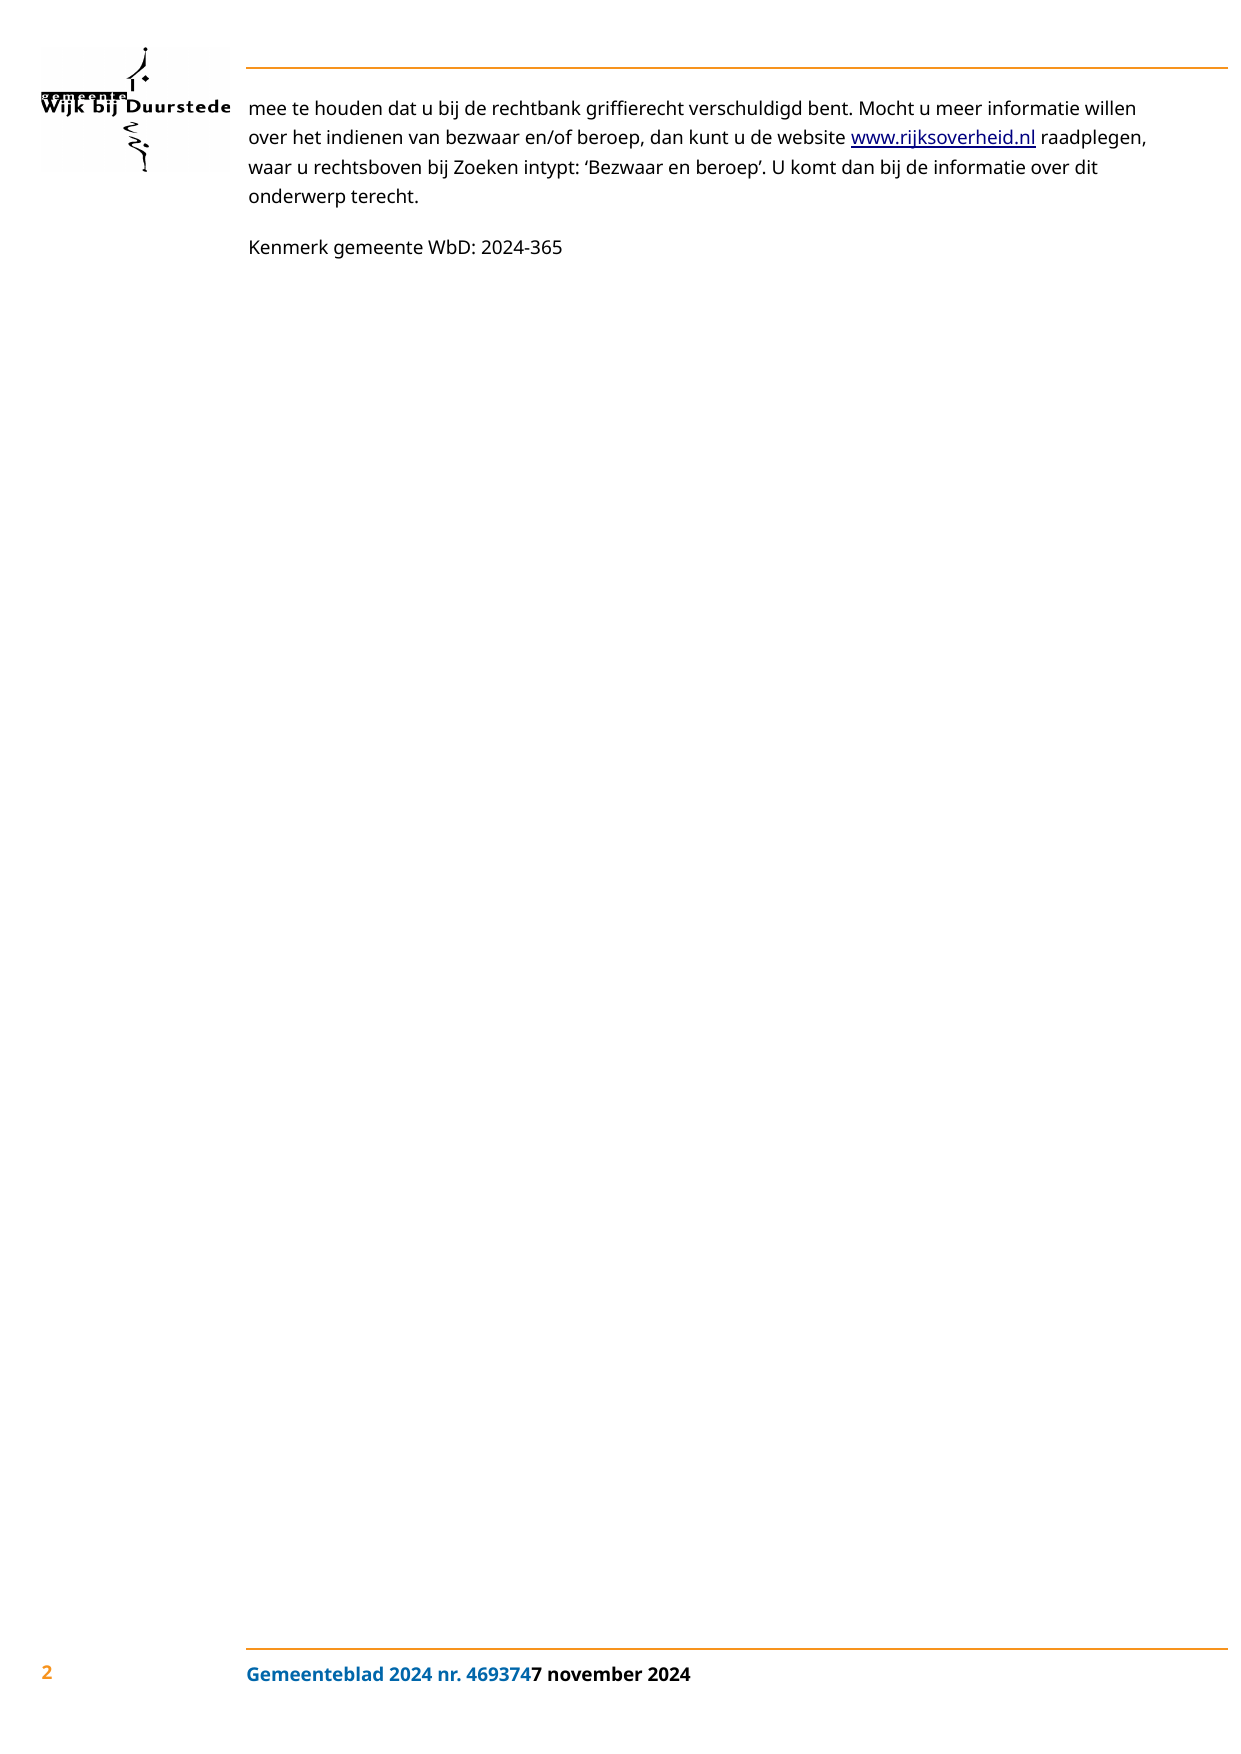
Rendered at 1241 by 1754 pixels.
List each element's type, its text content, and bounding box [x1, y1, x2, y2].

picture [41, 47, 231, 172]
text Kenmerk gemeente WbD: 2024-365 [248, 234, 1152, 260]
text mee te houden dat u bij de rechtbank griffierecht verschuldigd bent. Mocht u meer informatie willen over het indienen van bezwaar en/of beroep, dan kunt u de website www.rijksoverheid.nl raadplegen, waar u rechtsboven bij Zoeken intypt: ‘Bezwaar en beroep’. U komt dan bij de informatie over dit onderwerp terecht. [248, 95, 1152, 209]
